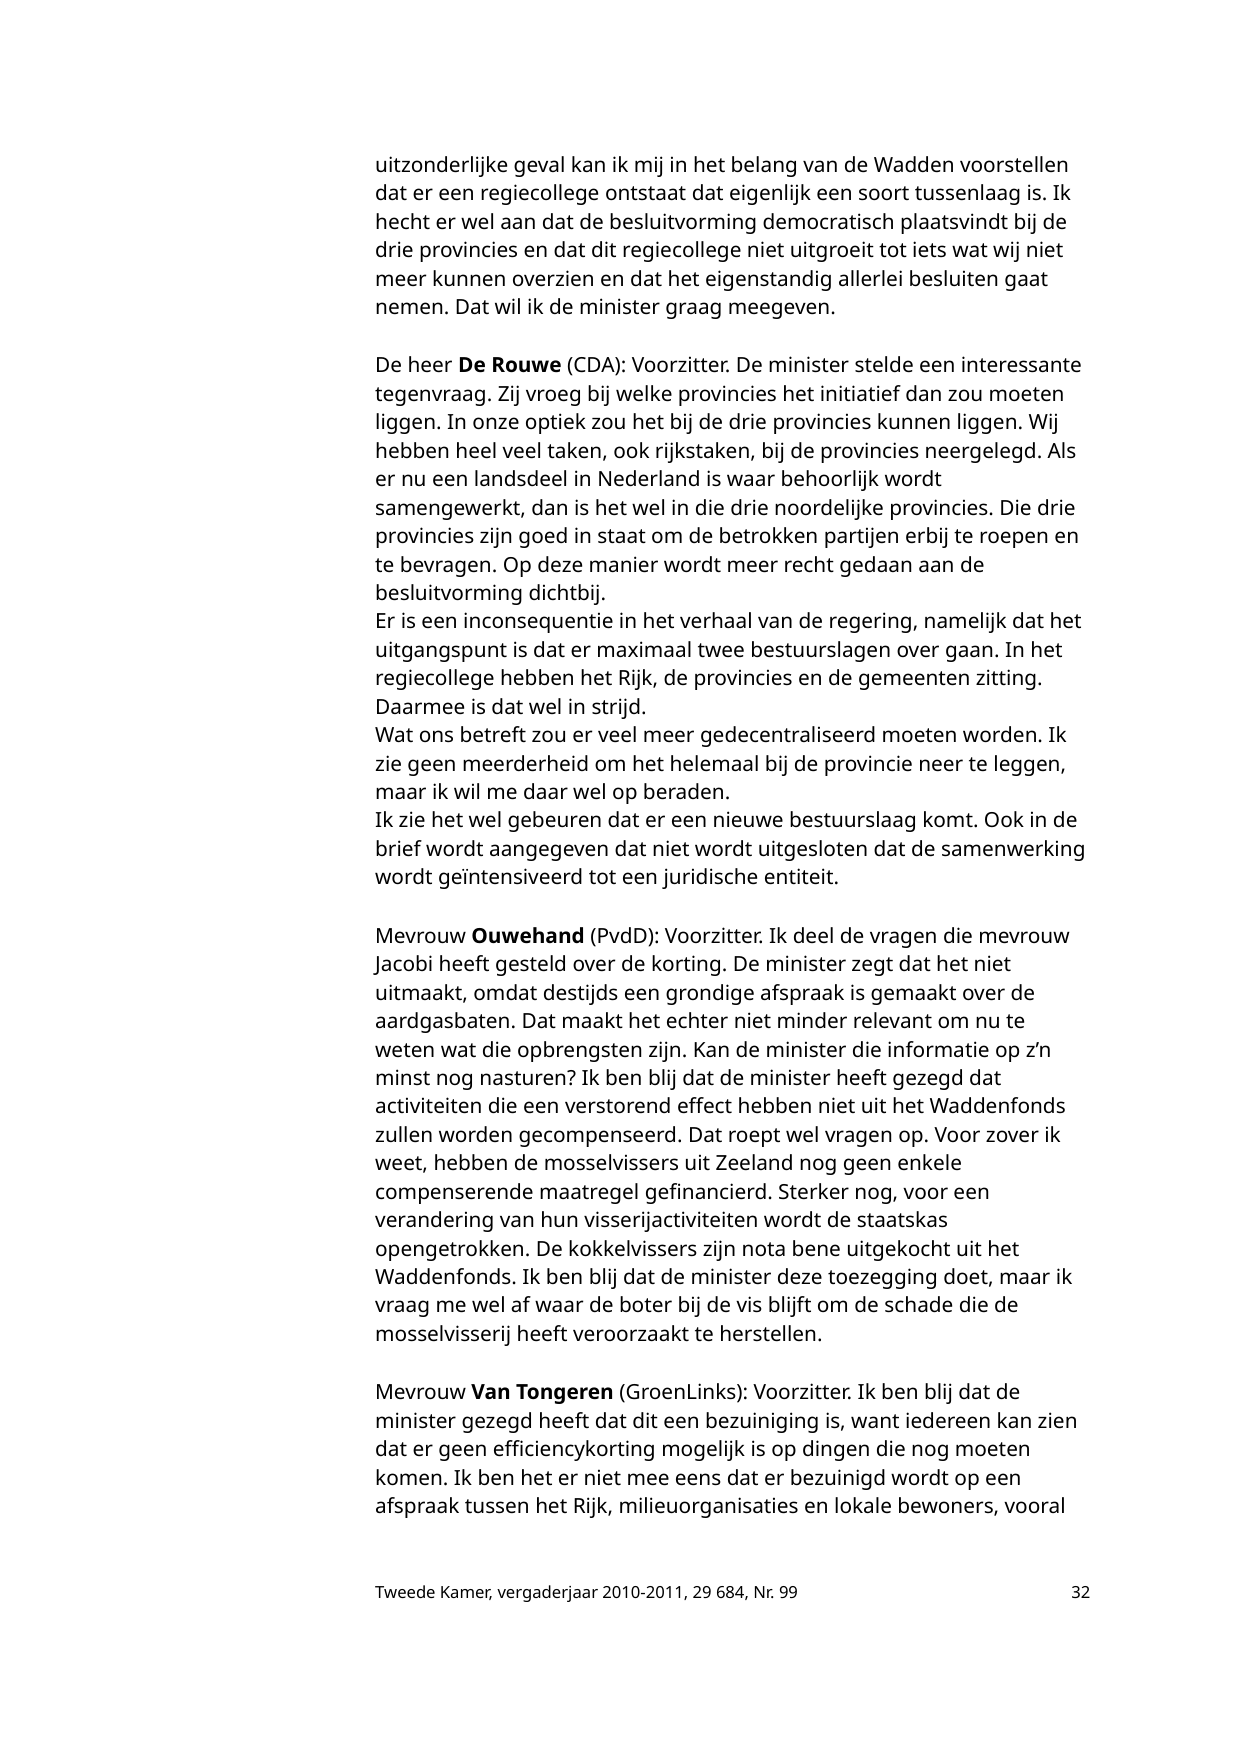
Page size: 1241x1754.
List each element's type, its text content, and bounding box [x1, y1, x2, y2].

text Er is een inconsequentie in het verhaal van de regering, namelijk dat het uitgangspunt is dat er maximaal twee bestuurslagen over gaan. In het regiecollege hebben het Rijk, de provincies en de gemeenten zitting. Daarmee is dat wel in strijd. [375, 607, 1090, 720]
text Ik zie het wel gebeuren dat er een nieuwe bestuurslaag komt. Ook in de brief wordt aangegeven dat niet wordt uitgesloten dat de samenwerking wordt geïntensiveerd tot een juridische entiteit. [375, 806, 1090, 891]
text Mevrouw Ouwehand (PvdD): Voorzitter. Ik deel de vragen die mevrouw Jacobi heeft gesteld over de korting. De minister zegt dat het niet uitmaakt, omdat destijds een grondige afspraak is gemaakt over de aardgasbaten. Dat maakt het echter niet minder relevant om nu te weten wat die opbrengsten zijn. Kan de minister die informatie op z’n minst nog nasturen? Ik ben blij dat de minister heeft gezegd dat activiteiten die een verstorend effect hebben niet uit het Waddenfonds zullen worden gecompenseerd. Dat roept wel vragen op. Voor zover ik weet, hebben de mosselvissers uit Zeeland nog geen enkele compenserende maatregel gefinancierd. Sterker nog, voor een verandering van hun visserijactiviteiten wordt de staatskas opengetrokken. De kokkelvissers zijn nota bene uitgekocht uit het Waddenfonds. Ik ben blij dat de minister deze toezegging doet, maar ik vraag me wel af waar de boter bij de vis blijft om de schade die de mosselvisserij heeft veroorzaakt te herstellen. [375, 921, 1090, 1347]
text Mevrouw Van Tongeren (GroenLinks): Voorzitter. Ik ben blij dat de minister gezegd heeft dat dit een bezuiniging is, want iedereen kan zien dat er geen efficiencykorting mogelijk is op dingen die nog moeten komen. Ik ben het er niet mee eens dat er bezuinigd wordt op een afspraak tussen het Rijk, milieuorganisaties en lokale bewoners, vooral [375, 1377, 1090, 1520]
text De heer De Rouwe (CDA): Voorzitter. De minister stelde een interessante tegenvraag. Zij vroeg bij welke provincies het initiatief dan zou moeten liggen. In onze optiek zou het bij de drie provincies kunnen liggen. Wij hebben heel veel taken, ook rijkstaken, bij de provincies neergelegd. Als er nu een landsdeel in Nederland is waar behoorlijk wordt samengewerkt, dan is het wel in die drie noordelijke provincies. Die drie provincies zijn goed in staat om de betrokken partijen erbij te roepen en te bevragen. Op deze manier wordt meer recht gedaan aan de besluitvorming dichtbij. [375, 351, 1090, 607]
text Wat ons betreft zou er veel meer gedecentraliseerd moeten worden. Ik zie geen meerderheid om het helemaal bij de provincie neer te leggen, maar ik wil me daar wel op beraden. [375, 720, 1090, 806]
text uitzonderlijke geval kan ik mij in het belang van de Wadden voorstellen dat er een regiecollege ontstaat dat eigenlijk een soort tussenlaag is. Ik hecht er wel aan dat de besluitvorming democratisch plaatsvindt bij de drie provincies en dat dit regiecollege niet uitgroeit tot iets wat wij niet meer kunnen overzien en dat het eigenstandig allerlei besluiten gaat nemen. Dat wil ik de minister graag meegeven. [375, 150, 1090, 321]
